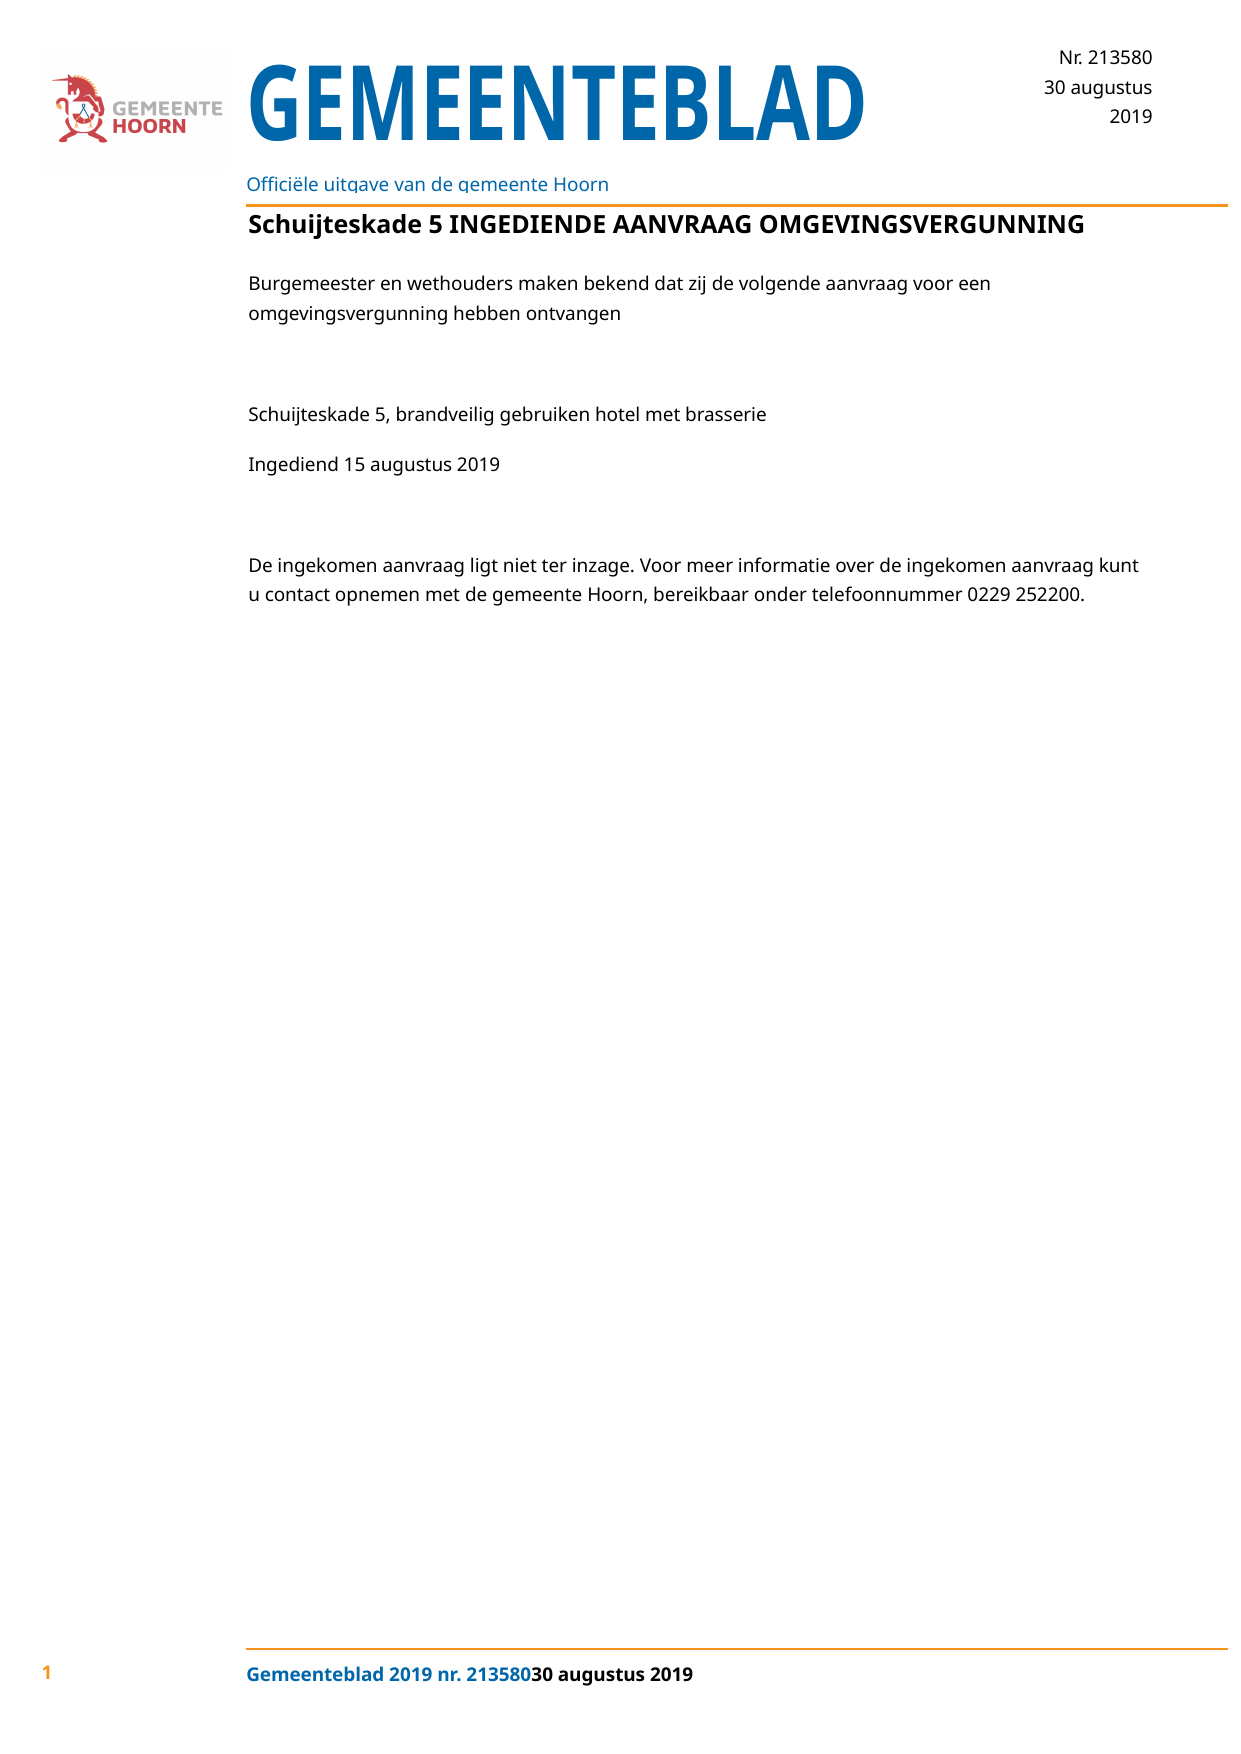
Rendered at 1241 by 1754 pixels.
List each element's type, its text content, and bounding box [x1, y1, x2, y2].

text Ingediend 15 augustus 2019 [248, 451, 1152, 477]
text Schuijteskade 5, brandveilig gebruiken hotel met brasserie [248, 401, 1152, 426]
text Burgemeester en wethouders maken bekend dat zij de volgende aanvraag voor een omgevingsvergunning hebben ontvangen [248, 270, 1152, 326]
text De ingekomen aanvraag ligt niet ter inzage. Voor meer informatie over de ingekomen aanvraag kunt u contact opnemen met de gemeente Hoorn, bereikbaar onder telefoonnummer 0229 252200. [248, 552, 1152, 607]
picture [41, 47, 231, 172]
text Schuijteskade 5 INGEDIENDE AANVRAAG OMGEVINGSVERGUNNING [248, 207, 1152, 241]
